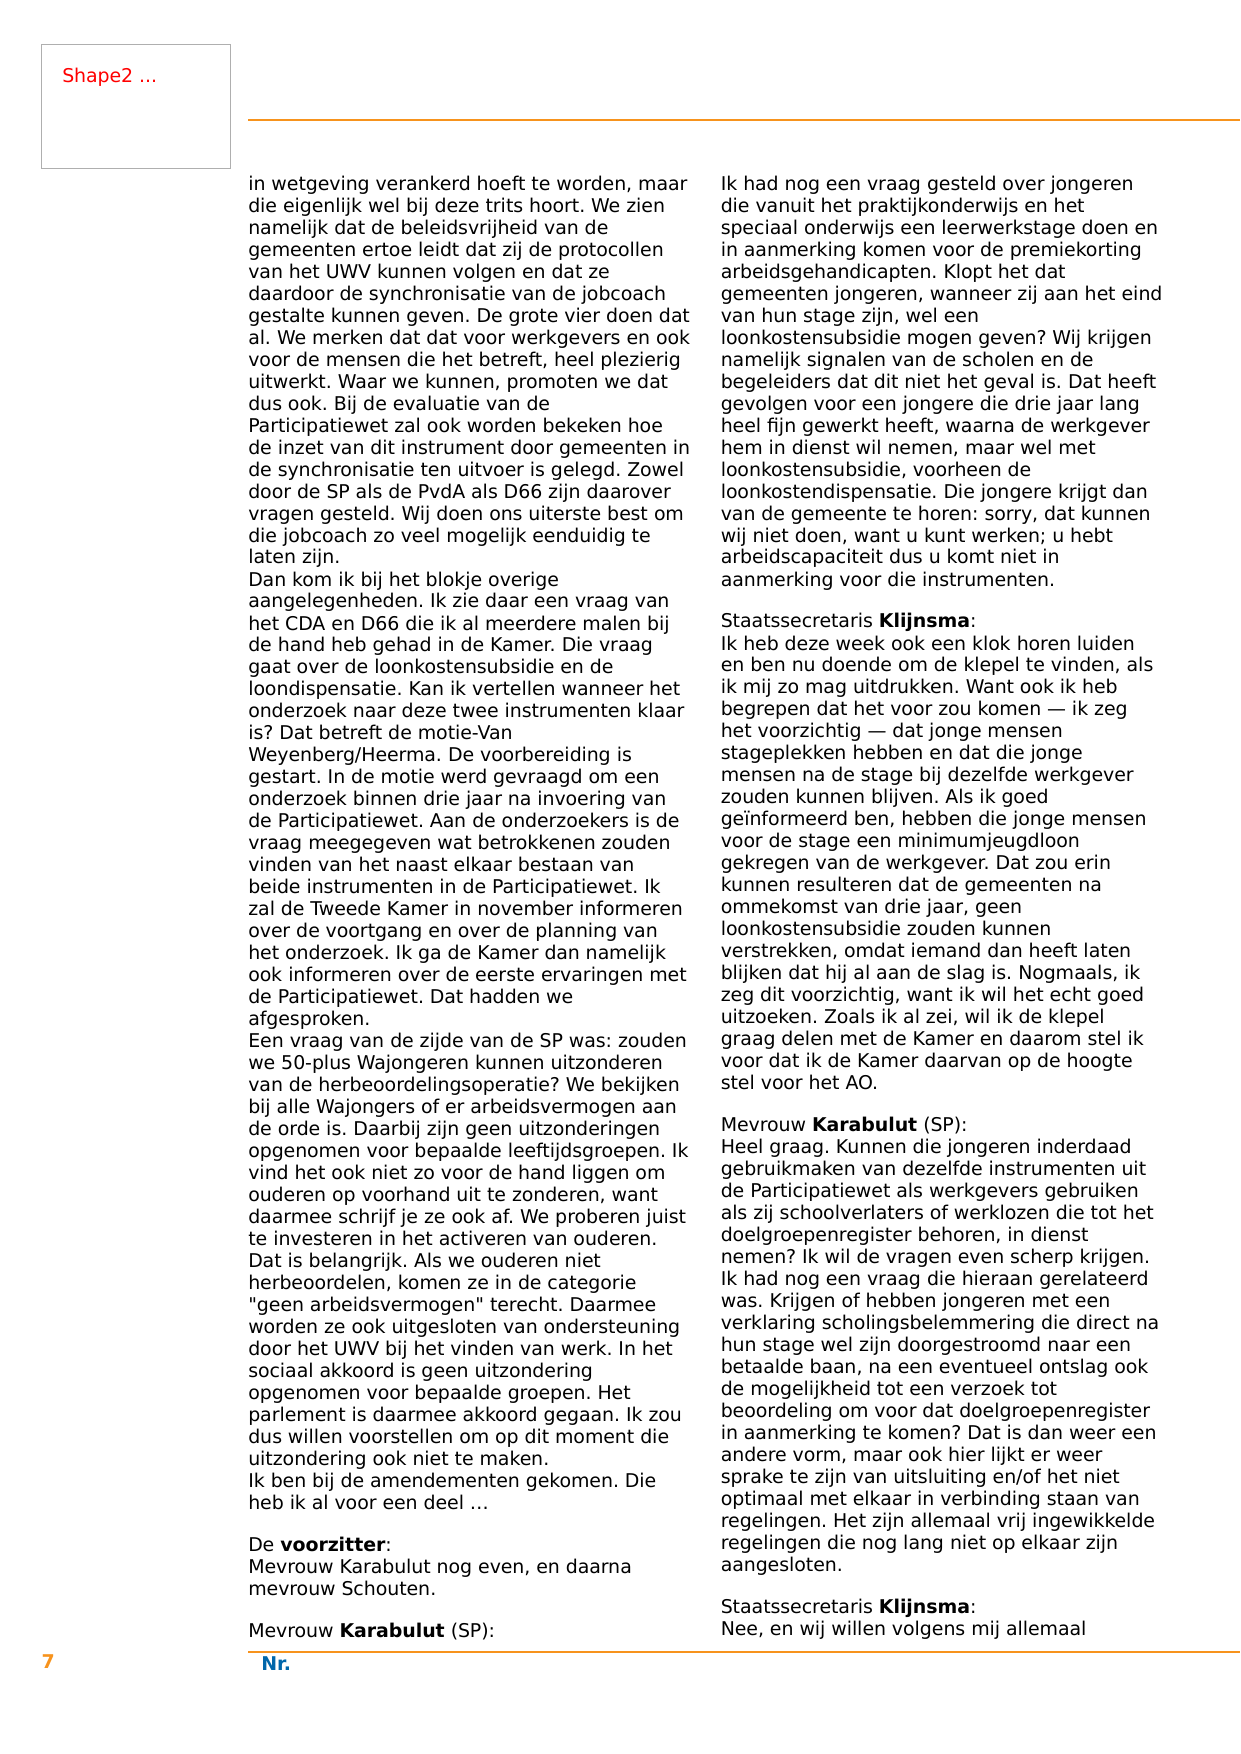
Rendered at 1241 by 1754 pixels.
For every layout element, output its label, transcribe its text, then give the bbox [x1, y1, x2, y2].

text Mevrouw Karabulut (SP): [248, 1619, 691, 1641]
text Staatssecretaris Klijnsma: [721, 1596, 1163, 1617]
text Staatssecretaris Klijnsma: [721, 610, 1163, 632]
text Dan kom ik bij het blokje overige aangelegenheden. Ik zie daar een vraag van het CDA en D66 die ik al meerdere malen bij de hand heb gehad in de Kamer. Die vraag gaat over de loonkostensubsidie en de loondispensatie. Kan ik vertellen wanneer het onderzoek naar deze twee instrumenten klaar is? Dat betreft de motie-Van Weyenberg/Heerma. De voorbereiding is gestart. In de motie werd gevraagd om een onderzoek binnen drie jaar na invoering van de Participatiewet. Aan de onderzoekers is de vraag meegegeven wat betrokkenen zouden vinden van het naast elkaar bestaan van beide instrumenten in de Participatiewet. Ik zal de Tweede Kamer in november informeren over de voortgang en over de planning van het onderzoek. Ik ga de Kamer dan namelijk ook informeren over de eerste ervaringen met de Participatiewet. Dat hadden we afgesproken. [248, 568, 691, 1030]
text Nee, en wij willen volgens mij allemaal [721, 1617, 1163, 1639]
text Een vraag van de zijde van de SP was: zouden we 50-plus Wajongeren kunnen uitzonderen van de herbeoordelingsoperatie? We bekijken bij alle Wajongers of er arbeidsvermogen aan de orde is. Daarbij zijn geen uitzonderingen opgenomen voor bepaalde leeftijdsgroepen. Ik vind het ook niet zo voor de hand liggen om ouderen op voorhand uit te zonderen, want daarmee schrijf je ze ook af. We proberen juist te investeren in het activeren van ouderen. Dat is belangrijk. Als we ouderen niet herbeoordelen, komen ze in de categorie "geen arbeidsvermogen" terecht. Daarmee worden ze ook uitgesloten van ondersteuning door het UWV bij het vinden van werk. In het sociaal akkoord is geen uitzondering opgenomen voor bepaalde groepen. Het parlement is daarmee akkoord gegaan. Ik zou dus willen voorstellen om op dit moment die uitzondering ook niet te maken. [248, 1030, 691, 1469]
text Heel graag. Kunnen die jongeren inderdaad gebruikmaken van dezelfde instrumenten uit de Participatiewet als werkgevers gebruiken als zij schoolverlaters of werklozen die tot het doelgroepenregister behoren, in dienst nemen? Ik wil de vragen even scherp krijgen. Ik had nog een vraag die hieraan gerelateerd was. Krijgen of hebben jongeren met een verklaring scholingsbelemmering die direct na hun stage wel zijn doorgestroomd naar een betaalde baan, na een eventueel ontslag ook de mogelijkheid tot een verzoek tot beoordeling om voor dat doelgroepenregister in aanmerking te komen? Dat is dan weer een andere vorm, maar ook hier lijkt er weer sprake te zijn van uitsluiting en/of het niet optimaal met elkaar in verbinding staan van regelingen. Het zijn allemaal vrij ingewikkelde regelingen die nog lang niet op elkaar zijn aangesloten. [721, 1136, 1163, 1576]
text Ik had nog een vraag gesteld over jongeren die vanuit het praktijkonderwijs en het speciaal onderwijs een leerwerkstage doen en in aanmerking komen voor de premiekorting arbeidsgehandicapten. Klopt het dat gemeenten jongeren, wanneer zij aan het eind van hun stage zijn, wel een loonkostensubsidie mogen geven? Wij krijgen namelijk signalen van de scholen en de begeleiders dat dit niet het geval is. Dat heeft gevolgen voor een jongere die drie jaar lang heel fijn gewerkt heeft, waarna de werkgever hem in dienst wil nemen, maar wel met loonkostensubsidie, voorheen de loonkostendispensatie. Die jongere krijgt dan van de gemeente te horen: sorry, dat kunnen wij niet doen, want u kunt werken; u hebt arbeidscapaciteit dus u komt niet in aanmerking voor die instrumenten. [721, 173, 1163, 590]
text De voorzitter: [248, 1533, 691, 1556]
text Mevrouw Karabulut nog even, en daarna mevrouw Schouten. [248, 1556, 691, 1599]
text Mevrouw Karabulut (SP): [721, 1114, 1163, 1136]
text Ik heb deze week ook een klok horen luiden en ben nu doende om de klepel te vinden, als ik mij zo mag uitdrukken. Want ook ik heb begrepen dat het voor zou komen — ik zeg het voorzichtig — dat jonge mensen stageplekken hebben en dat die jonge mensen na de stage bij dezelfde werkgever zouden kunnen blijven. Als ik goed geïnformeerd ben, hebben die jonge mensen voor de stage een minimumjeugdloon gekregen van de werkgever. Dat zou erin kunnen resulteren dat de gemeenten na ommekomst van drie jaar, geen loonkostensubsidie zouden kunnen verstrekken, omdat iemand dan heeft laten blijken dat hij al aan de slag is. Nogmaals, ik zeg dit voorzichtig, want ik wil het echt goed uitzoeken. Zoals ik al zei, wil ik de klepel graag delen met de Kamer en daarom stel ik voor dat ik de Kamer daarvan op de hoogte stel voor het AO. [721, 632, 1163, 1094]
text in wetgeving verankerd hoeft te worden, maar die eigenlijk wel bij deze trits hoort. We zien namelijk dat de beleidsvrijheid van de gemeenten ertoe leidt dat zij de protocollen van het UWV kunnen volgen en dat ze daardoor de synchronisatie van de jobcoach gestalte kunnen geven. De grote vier doen dat al. We merken dat dat voor werkgevers en ook voor de mensen die het betreft, heel plezierig uitwerkt. Waar we kunnen, promoten we dat dus ook. Bij de evaluatie van de Participatiewet zal ook worden bekeken hoe de inzet van dit instrument door gemeenten in de synchronisatie ten uitvoer is gelegd. Zowel door de SP als de PvdA als D66 zijn daarover vragen gesteld. Wij doen ons uiterste best om die jobcoach zo veel mogelijk eenduidig te laten zijn. [248, 173, 691, 568]
text Ik ben bij de amendementen gekomen. Die heb ik al voor een deel … [248, 1469, 691, 1513]
